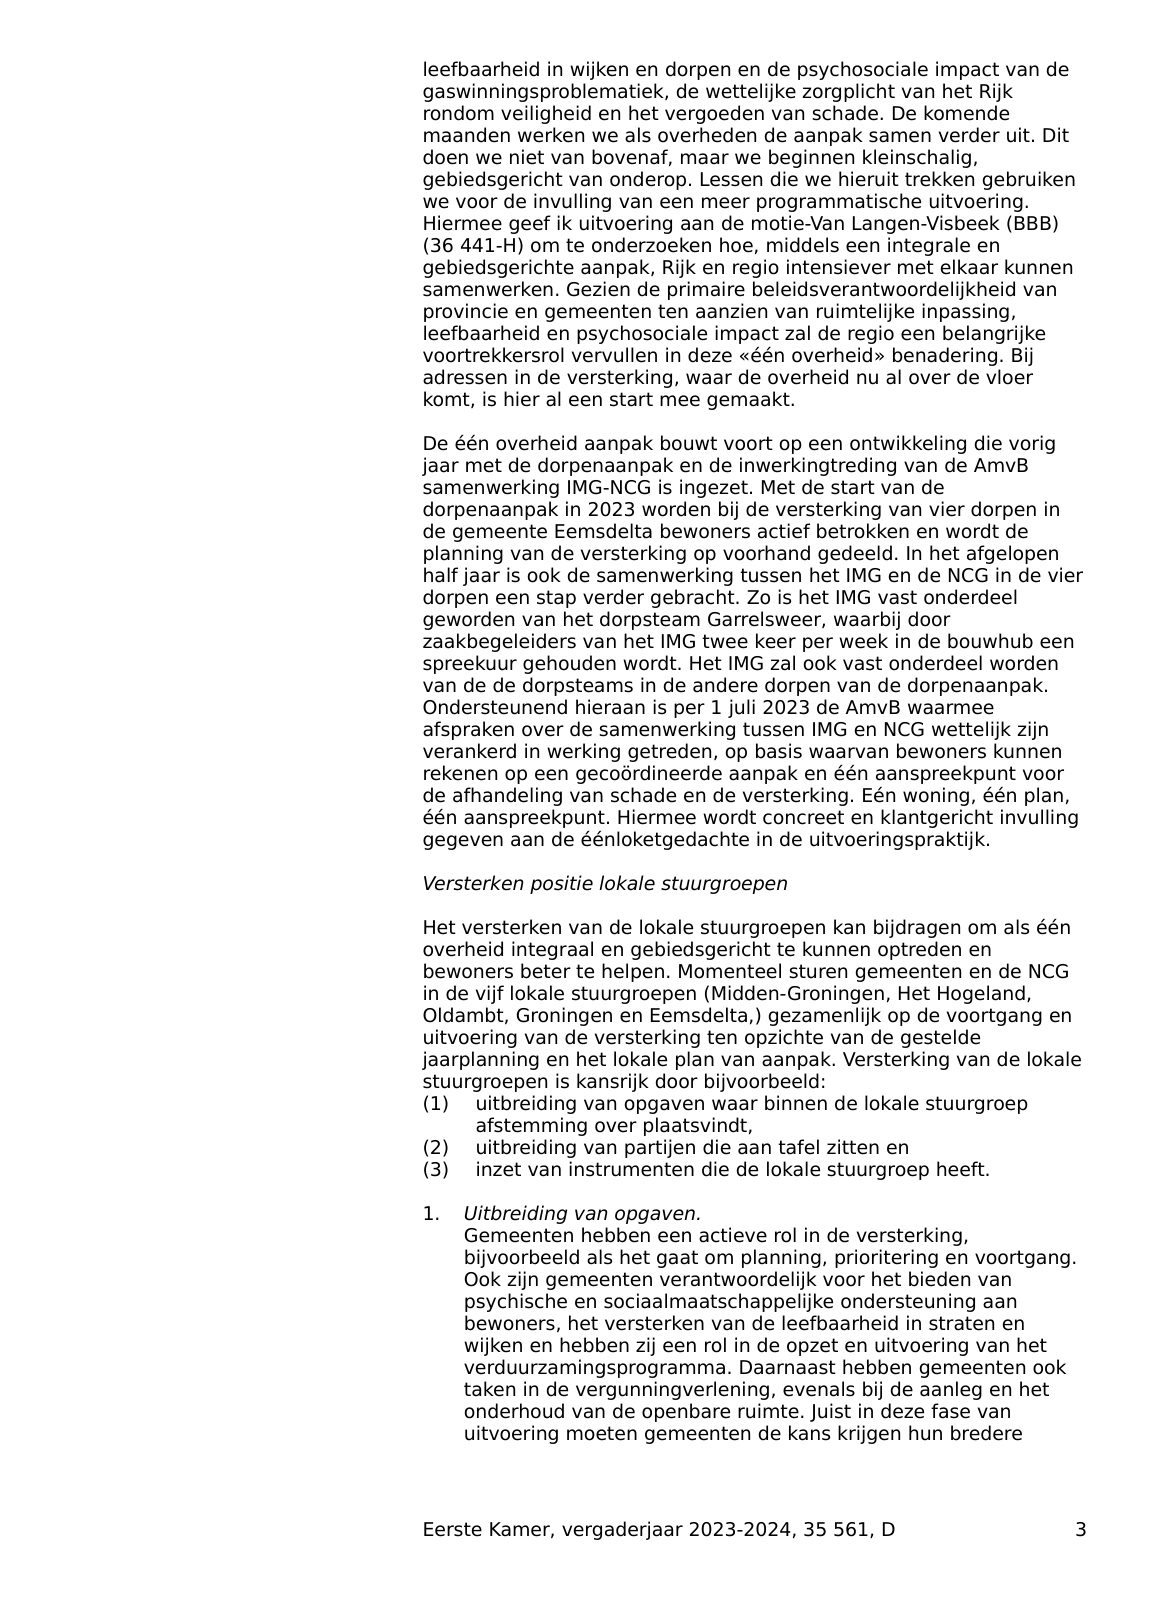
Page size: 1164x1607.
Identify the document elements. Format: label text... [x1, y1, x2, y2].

text 1. Uitbreiding van opgaven. [422, 1203, 1087, 1225]
text leefbaarheid in wijken en dorpen en de psychosociale impact van de gaswinningsproblematiek, de wettelijke zorgplicht van het Rijk rondom veiligheid en het vergoeden van schade. De komende maanden werken we als overheden de aanpak samen verder uit. Dit doen we niet van bovenaf, maar we beginnen kleinschalig, gebiedsgericht van onderop. Lessen die we hieruit trekken gebruiken we voor de invulling van een meer programmatische uitvoering. Hiermee geef ik uitvoering aan de motie-Van Langen-Visbeek (BBB) (36 441-H) om te onderzoeken hoe, middels een integrale en gebiedsgerichte aanpak, Rijk en regio intensiever met elkaar kunnen samenwerken. Gezien de primaire beleidsverantwoordelijkheid van provincie en gemeenten ten aanzien van ruimtelijke inpassing, leefbaarheid en psychosociale impact zal de regio een belangrijke voortrekkersrol vervullen in deze «één overheid» benadering. Bij adressen in de versterking, waar de overheid nu al over de vloer komt, is hier al een start mee gemaakt. [422, 59, 1087, 411]
text Gemeenten hebben een actieve rol in de versterking, bijvoorbeeld als het gaat om planning, prioritering en voortgang. Ook zijn gemeenten verantwoordelijk voor het bieden van psychische en sociaalmaatschappelijke ondersteuning aan bewoners, het versterken van de leefbaarheid in straten en wijken en hebben zij een rol in de opzet en uitvoering van het verduurzamingsprogramma. Daarnaast hebben gemeenten ook taken in de vergunningverlening, evenals bij de aanleg en het onderhoud van de openbare ruimte. Juist in deze fase van uitvoering moeten gemeenten de kans krijgen hun bredere [464, 1225, 1087, 1444]
text Het versterken van de lokale stuurgroepen kan bijdragen om als één overheid integraal en gebiedsgericht te kunnen optreden en bewoners beter te helpen. Momenteel sturen gemeenten en de NCG in de vijf lokale stuurgroepen (Midden-Groningen, Het Hogeland, Oldambt, Groningen en Eemsdelta,) gezamenlijk op de voortgang en uitvoering van de versterking ten opzichte van de gestelde jaarplanning en het lokale plan van aanpak. Versterking van de lokale stuurgroepen is kansrijk door bijvoorbeeld: [422, 917, 1087, 1093]
text (3) inzet van instrumenten die de lokale stuurgroep heeft. [422, 1159, 1087, 1181]
text De één overheid aanpak bouwt voort op een ontwikkeling die vorig jaar met de dorpenaanpak en de inwerkingtreding van de AmvB samenwerking IMG-NCG is ingezet. Met de start van de dorpenaanpak in 2023 worden bij de versterking van vier dorpen in de gemeente Eemsdelta bewoners actief betrokken en wordt de planning van de versterking op voorhand gedeeld. In het afgelopen half jaar is ook de samenwerking tussen het IMG en de NCG in de vier dorpen een stap verder gebracht. Zo is het IMG vast onderdeel geworden van het dorpsteam Garrelsweer, waarbij door zaakbegeleiders van het IMG twee keer per week in de bouwhub een spreekuur gehouden wordt. Het IMG zal ook vast onderdeel worden van de de dorpsteams in de andere dorpen van de dorpenaanpak. Ondersteunend hieraan is per 1 juli 2023 de AmvB waarmee afspraken over de samenwerking tussen IMG en NCG wettelijk zijn verankerd in werking getreden, op basis waarvan bewoners kunnen rekenen op een gecoördineerde aanpak en één aanspreekpunt voor de afhandeling van schade en de versterking. Eén woning, één plan, één aanspreekpunt. Hiermee wordt concreet en klantgericht invulling gegeven aan de éénloketgedachte in de uitvoeringspraktijk. [422, 433, 1087, 851]
subtitle Versterken positie lokale stuurgroepen [422, 873, 1087, 895]
text (1) uitbreiding van opgaven waar binnen de lokale stuurgroep afstemming over plaatsvindt, [422, 1093, 1087, 1137]
text (2) uitbreiding van partijen die aan tafel zitten en [422, 1137, 1087, 1159]
